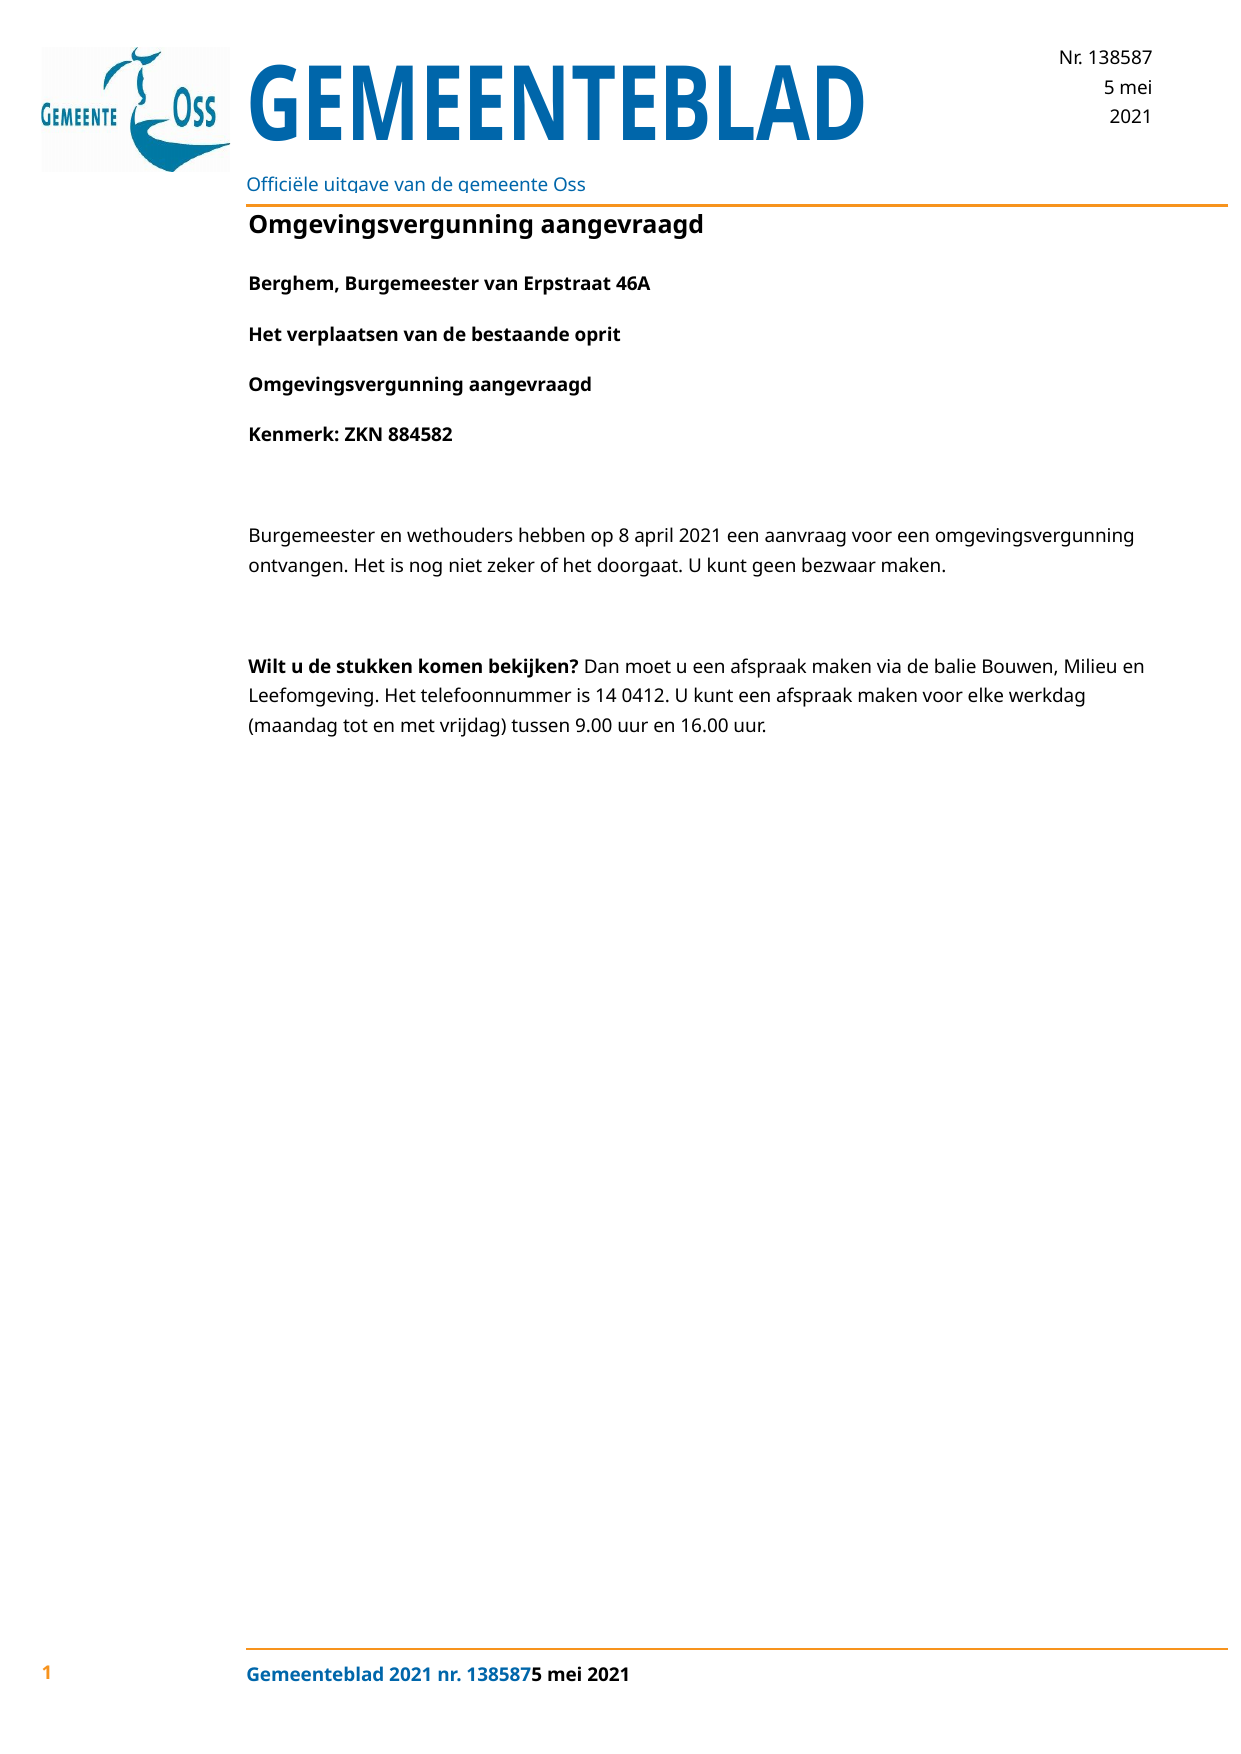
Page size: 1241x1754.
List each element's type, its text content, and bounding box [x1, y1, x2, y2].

picture [41, 47, 231, 172]
text Omgevingsvergunning aangevraagd [248, 371, 1152, 397]
text Omgevingsvergunning aangevraagd [248, 207, 1152, 241]
text Het verplaatsen van de bestaande oprit [248, 321, 1152, 346]
text Kenmerk: ZKN 884582 [248, 422, 1152, 447]
text Berghem, Burgemeester van Erpstraat 46A [248, 270, 1152, 296]
text Wilt u de stukken komen bekijken? Dan moet u een afspraak maken via de balie Bouwen, Milieu en Leefomgeving. Het telefoonnummer is 14 0412. U kunt een afspraak maken voor elke werkdag (maandag tot en met vrijdag) tussen 9.00 uur en 16.00 uur. [248, 653, 1152, 738]
text Burgemeester en wethouders hebben op 8 april 2021 een aanvraag voor een omgevingsvergunning ontvangen. Het is nog niet zeker of het doorgaat. U kunt geen bezwaar maken. [248, 522, 1152, 578]
